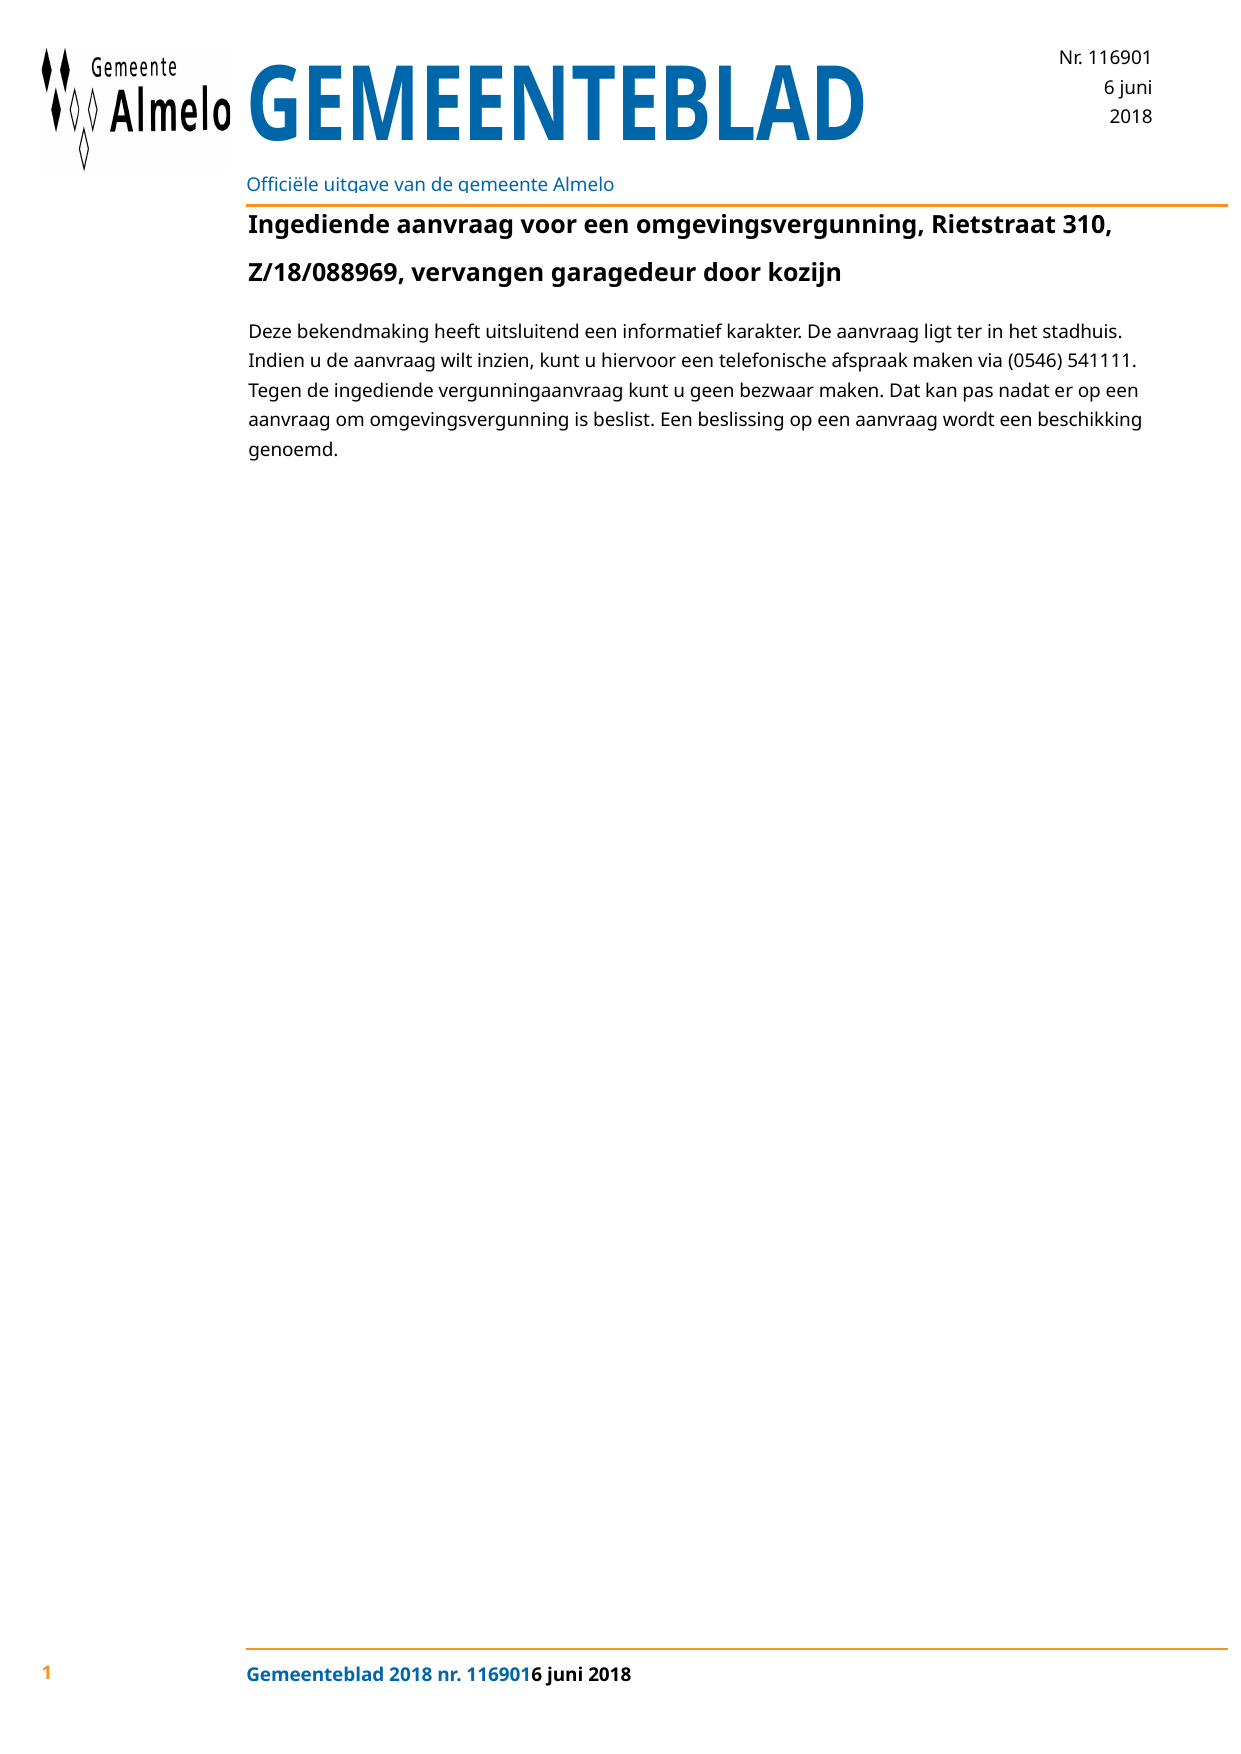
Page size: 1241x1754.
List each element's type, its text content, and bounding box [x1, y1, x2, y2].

text Ingediende aanvraag voor een omgevingsvergunning, Rietstraat 310, Z/18/088969, vervangen garagedeur door kozijn [248, 207, 1152, 288]
picture [41, 47, 231, 172]
text Deze bekendmaking heeft uitsluitend een informatief karakter. De aanvraag ligt ter in het stadhuis. Indien u de aanvraag wilt inzien, kunt u hiervoor een telefonische afspraak maken via (0546) 541111. Tegen de ingediende vergunningaanvraag kunt u geen bezwaar maken. Dat kan pas nadat er op een aanvraag om omgevingsvergunning is beslist. Een beslissing op een aanvraag wordt een beschikking genoemd. [248, 318, 1152, 462]
